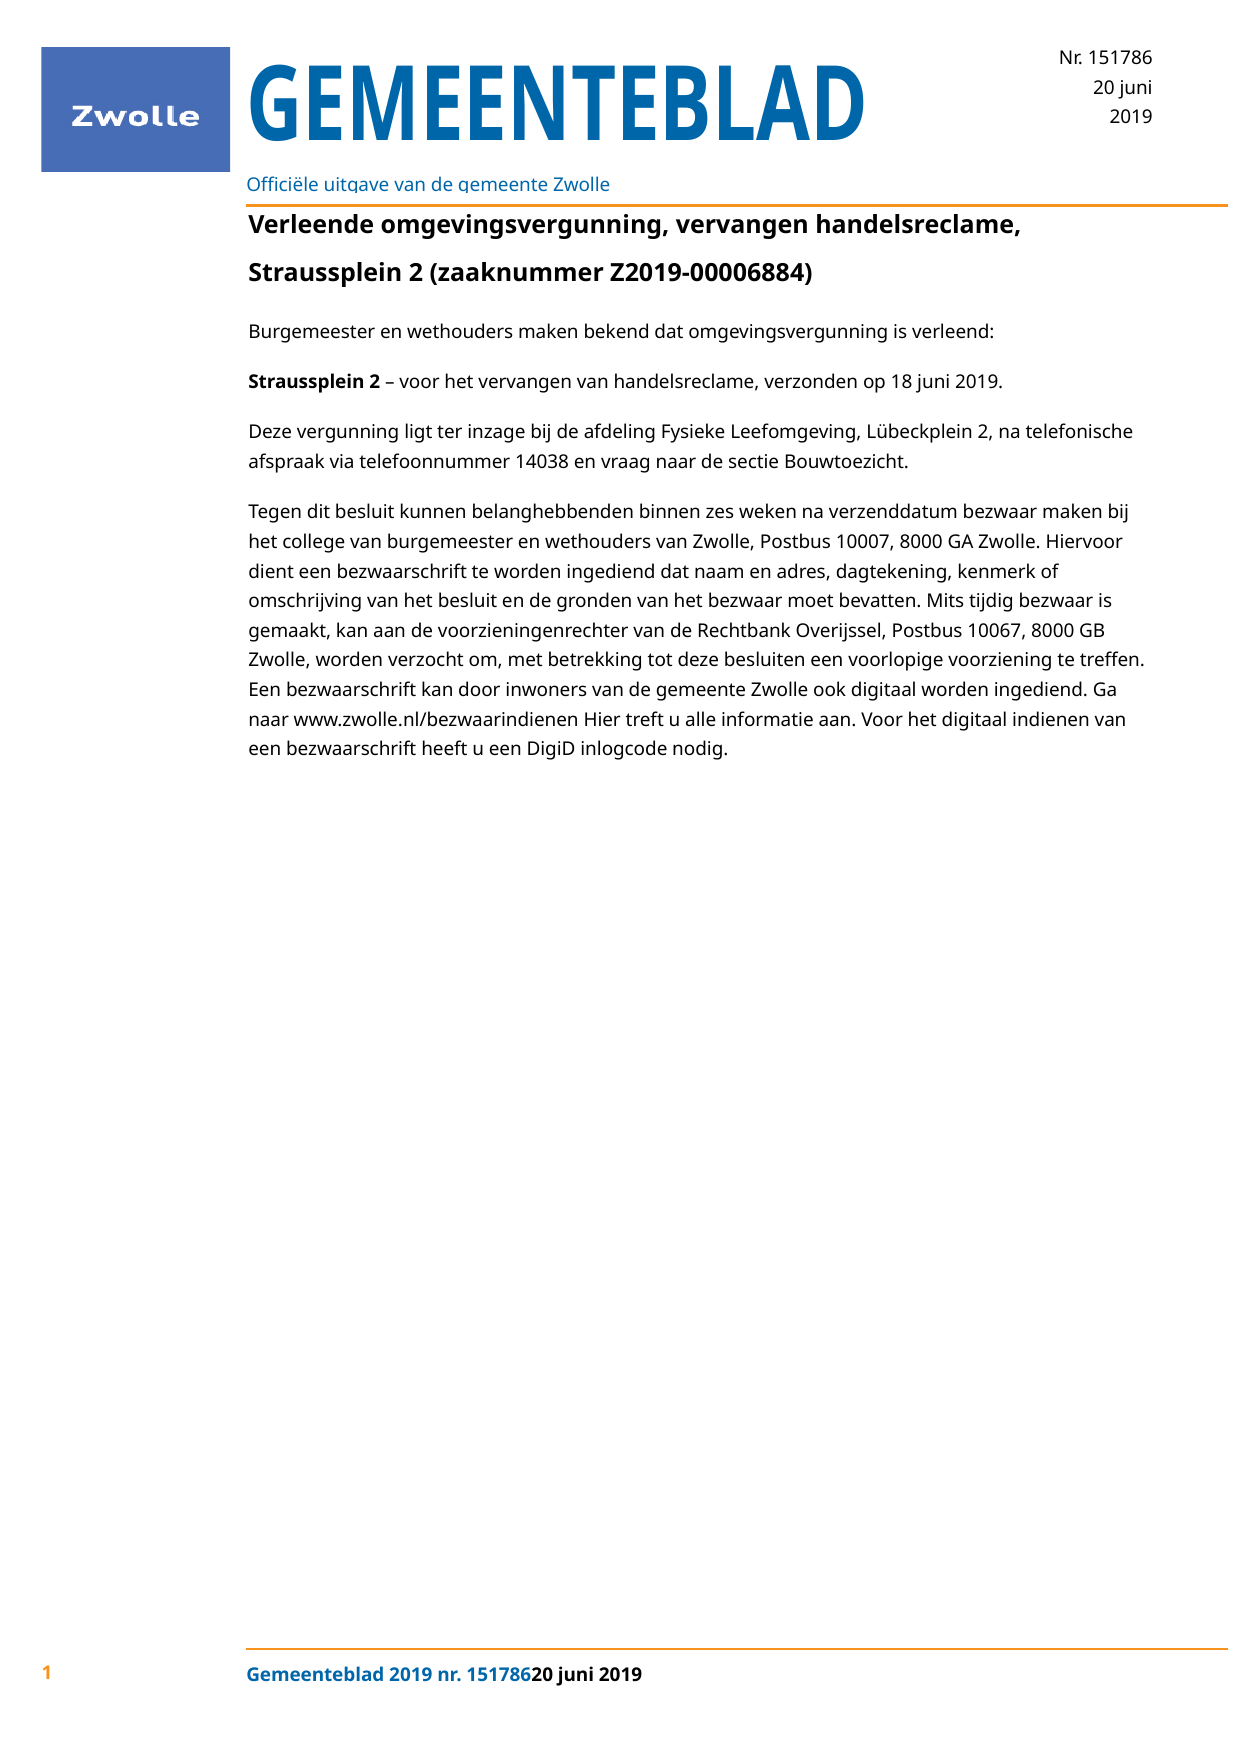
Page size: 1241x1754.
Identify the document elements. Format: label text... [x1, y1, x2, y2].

text Deze vergunning ligt ter inzage bij de afdeling Fysieke Leefomgeving, Lübeckplein 2, na telefonische afspraak via telefoonnummer 14038 en vraag naar de sectie Bouwtoezicht. [248, 419, 1152, 474]
text Burgemeester en wethouders maken bekend dat omgevingsvergunning is verleend: [248, 318, 1152, 344]
text Straussplein 2 – voor het vervangen van handelsreclame, verzonden op 18 juni 2019. [248, 368, 1152, 394]
text Tegen dit besluit kunnen belanghebbenden binnen zes weken na verzenddatum bezwaar maken bij het college van burgemeester en wethouders van Zwolle, Postbus 10007, 8000 GA Zwolle. Hiervoor dient een bezwaarschrift te worden ingediend dat naam en adres, dagtekening, kenmerk of omschrijving van het besluit en de gronden van het bezwaar moet bevatten. Mits tijdig bezwaar is gemaakt, kan aan de voorzieningenrechter van de Rechtbank Overijssel, Postbus 10067, 8000 GB Zwolle, worden verzocht om, met betrekking tot deze besluiten een voorlopige voorziening te treffen. Een bezwaarschrift kan door inwoners van de gemeente Zwolle ook digitaal worden ingediend. Ga naar www.zwolle.nl/bezwaarindienen Hier treft u alle informatie aan. Voor het digitaal indienen van een bezwaarschrift heeft u een DigiD inlogcode nodig. [248, 499, 1152, 761]
text Verleende omgevingsvergunning, vervangen handelsreclame, Straussplein 2 (zaaknummer Z2019-00006884) [248, 207, 1152, 288]
picture [41, 47, 231, 172]
